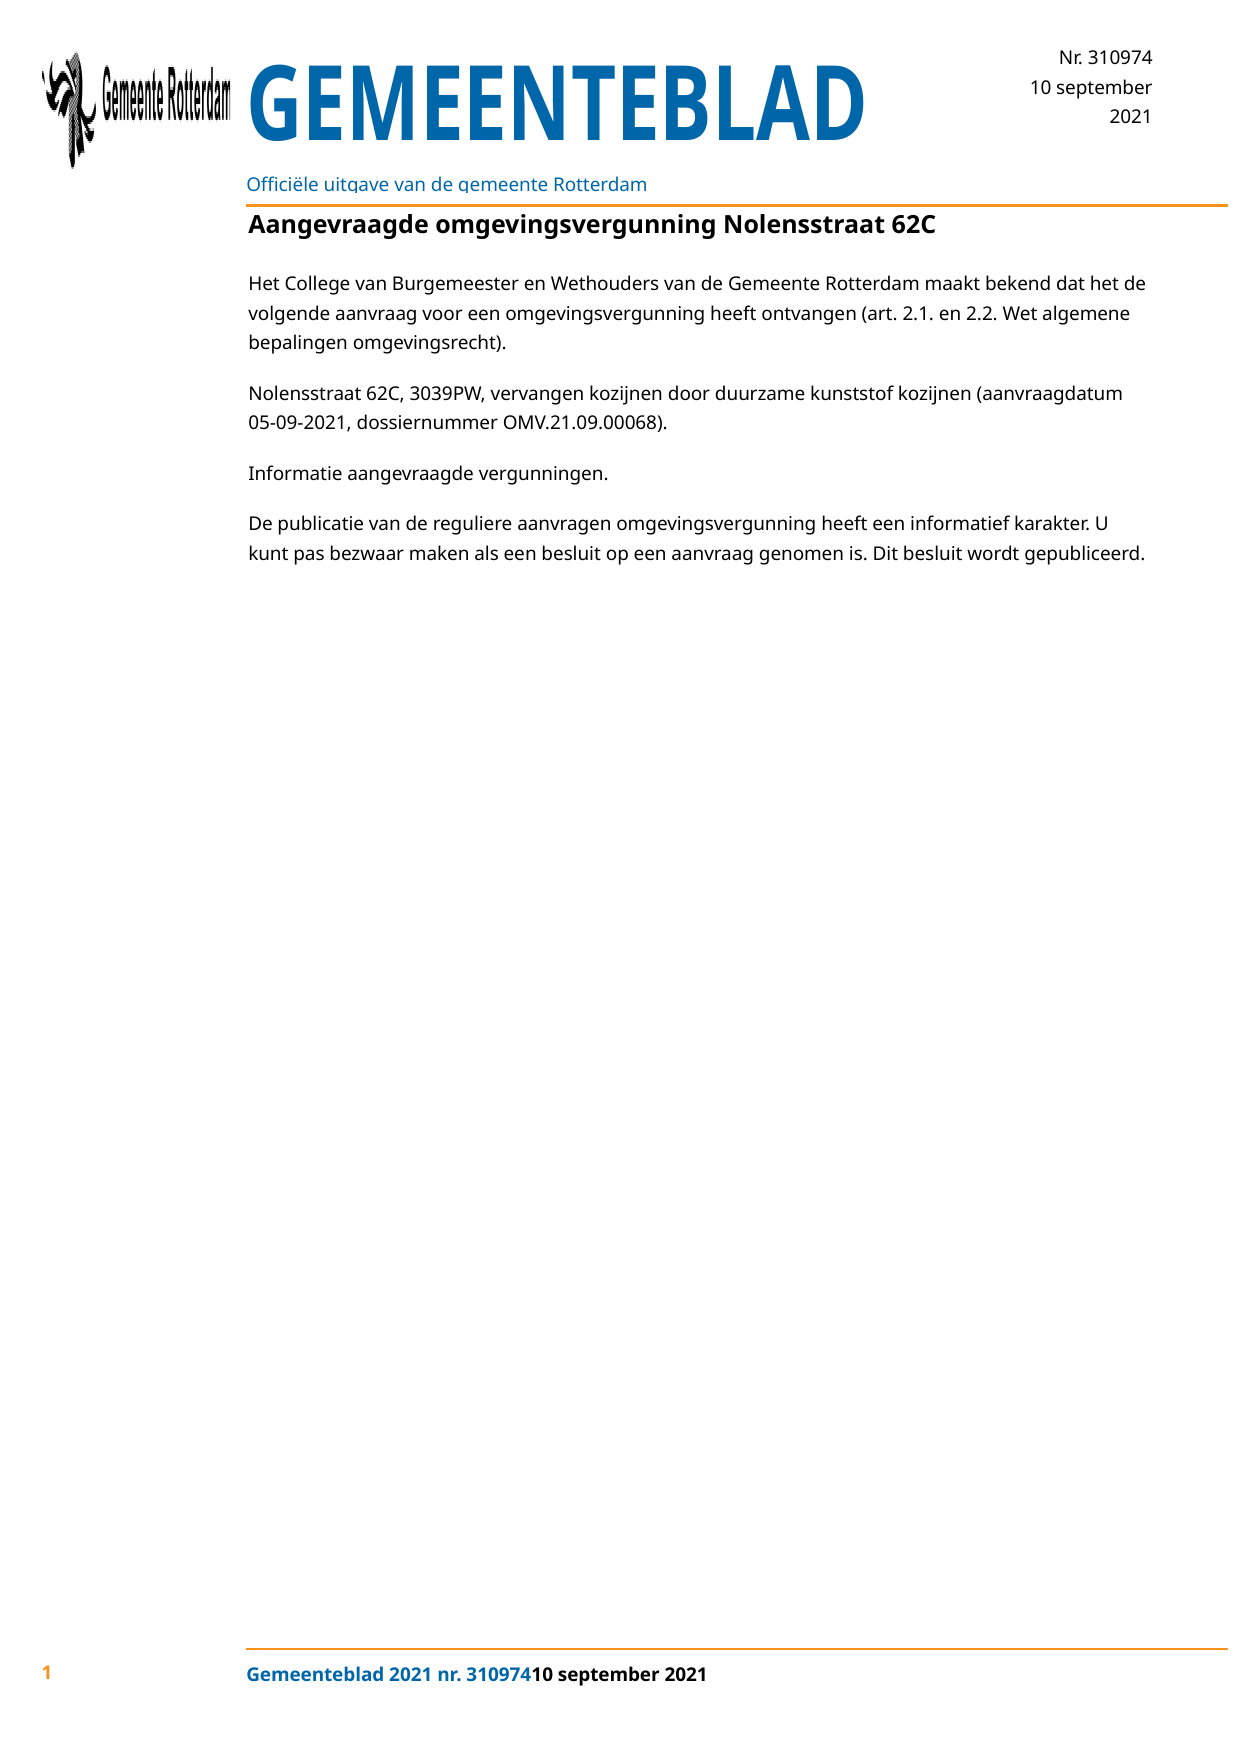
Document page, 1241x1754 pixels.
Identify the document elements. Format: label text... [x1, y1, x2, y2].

text Informatie aangevraagde vergunningen. [248, 460, 1152, 486]
text Het College van Burgemeester en Wethouders van de Gemeente Rotterdam maakt bekend dat het de volgende aanvraag voor een omgevingsvergunning heeft ontvangen (art. 2.1. en 2.2. Wet algemene bepalingen omgevingsrecht). [248, 270, 1152, 355]
text Aangevraagde omgevingsvergunning Nolensstraat 62C [248, 207, 1152, 241]
text De publicatie van de reguliere aanvragen omgevingsvergunning heeft een informatief karakter. U kunt pas bezwaar maken als een besluit op een aanvraag genomen is. Dit besluit wordt gepubliceerd. [248, 510, 1152, 566]
picture [41, 47, 231, 172]
text Nolensstraat 62C, 3039PW, vervangen kozijnen door duurzame kunststof kozijnen (aanvraagdatum 05-09-2021, dossiernummer OMV.21.09.00068). [248, 380, 1152, 435]
